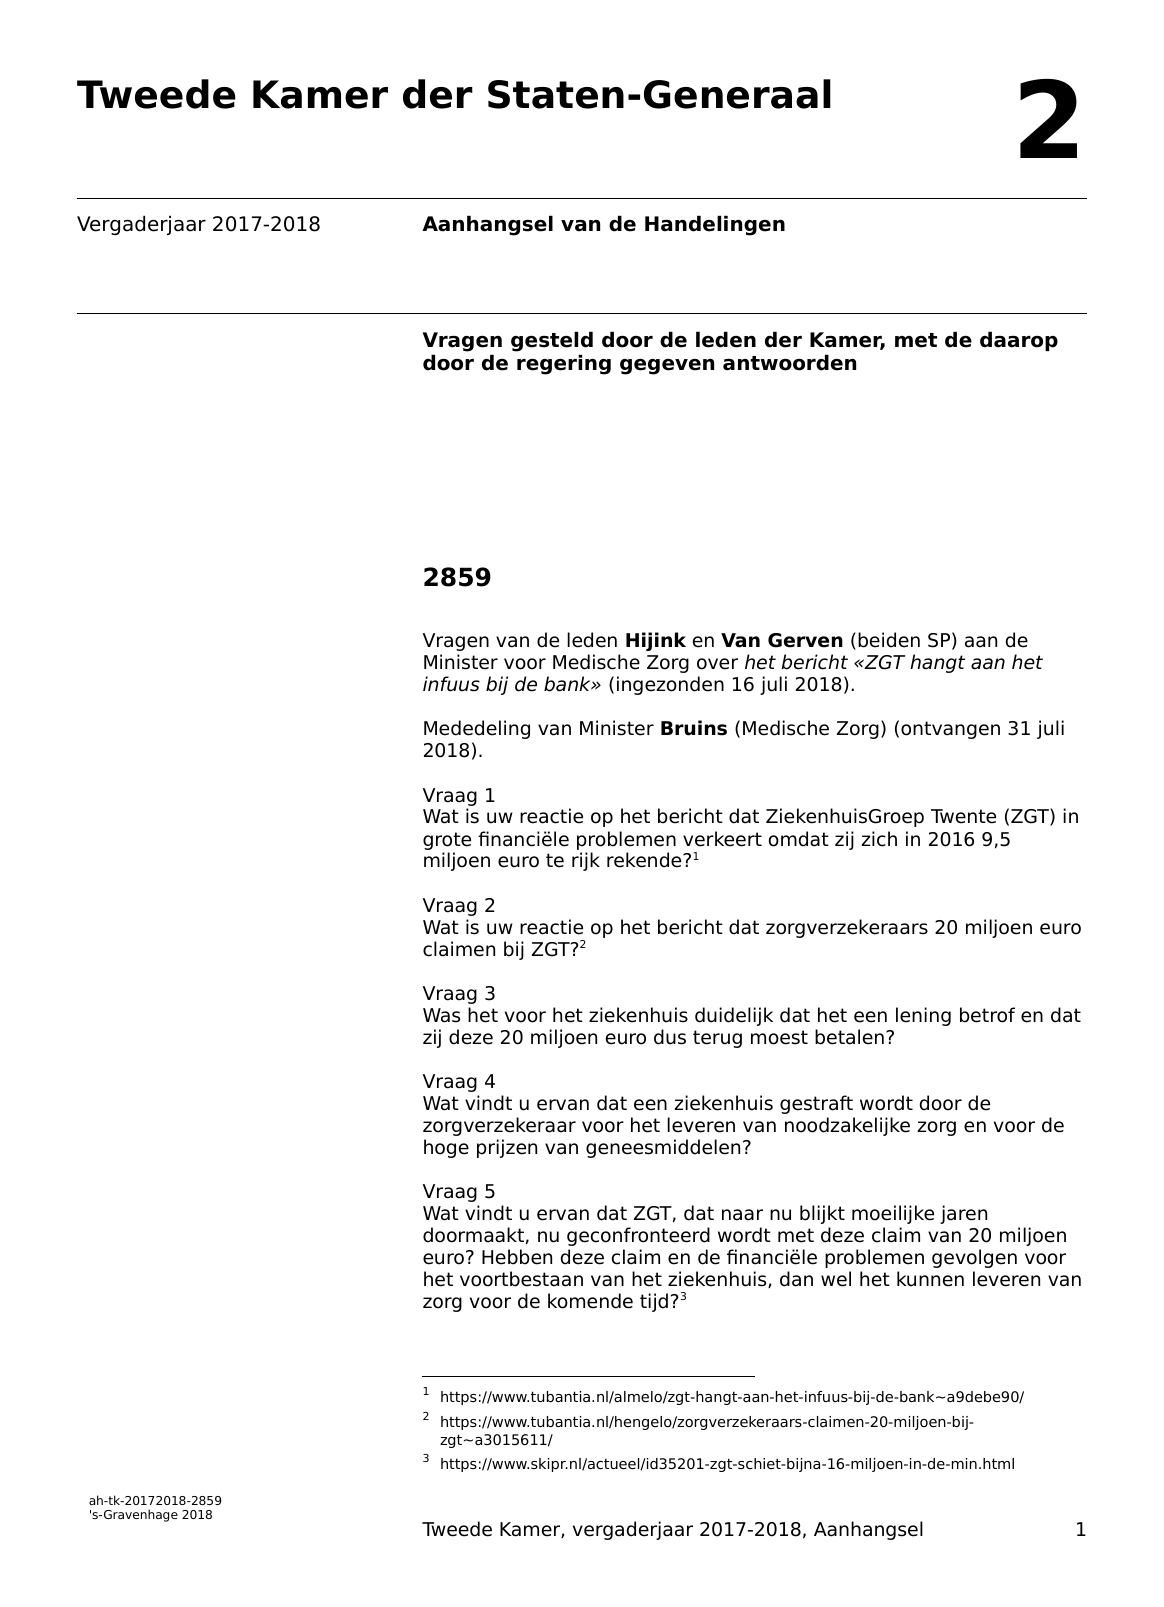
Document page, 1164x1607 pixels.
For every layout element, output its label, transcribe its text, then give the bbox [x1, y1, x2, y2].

text Was het voor het ziekenhuis duidelijk dat het een lening betrof en dat zij deze 20 miljoen euro dus terug moest betalen? [422, 1005, 1087, 1049]
table_cell [77, 314, 422, 375]
text https://www.tubantia.nl/hengelo/zorgverzekeraars-claimen-20-miljoen-bij-zgt~a3015611/ [422, 1410, 1087, 1449]
text Wat vindt u ervan dat een ziekenhuis gestraft wordt door de zorgverzekeraar voor het leveren van noodzakelijke zorg en voor de hoge prijzen van geneesmiddelen? [422, 1093, 1087, 1159]
text ah-tk-20172018-2859 [88, 1494, 323, 1508]
text Wat vindt u ervan dat ZGT, dat naar nu blijkt moeilijke jaren doormaakt, nu geconfronteerd wordt met deze claim van 20 miljoen euro? Hebben deze claim en de financiële problemen gevolgen voor het voortbestaan van het ziekenhuis, dan wel het kunnen leveren van zorg voor de komende tijd? [422, 1203, 1087, 1313]
text Vraag 4 [422, 1071, 1087, 1093]
text Vraag 2 [422, 894, 1087, 917]
text https://www.skipr.nl/actueel/id35201-zgt-schiet-bijna-16-miljoen-in-de-min.html [422, 1452, 1087, 1474]
text 's-Gravenhage 2018 [88, 1508, 323, 1522]
text Vraag 5 [422, 1181, 1087, 1203]
table_header Tweede Kamer der Staten-Generaal [77, 59, 886, 198]
text Wat is uw reactie op het bericht dat zorgverzekeraars 20 miljoen euro claimen bij ZGT? [422, 917, 1087, 961]
table_header 2 [886, 59, 1087, 198]
text Vraag 3 [422, 983, 1087, 1005]
text 2859 [422, 563, 1087, 592]
text Wat is uw reactie op het bericht dat ZiekenhuisGroep Twente (ZGT) in grote financiële problemen verkeert omdat zij zich in 2016 9,5 miljoen euro te rijk rekende? [422, 806, 1087, 872]
text Vraag 1 [422, 784, 1087, 806]
table_cell Vergaderjaar 2017-2018 [77, 199, 422, 313]
table_cell Aanhangsel van de Handelingen [422, 199, 1087, 313]
table_cell Vragen gesteld door de leden der Kamer, met de daarop door de regering gegeven antwoorden [422, 314, 1087, 375]
text Mededeling van Minister Bruins (Medische Zorg) (ontvangen 31 juli 2018). [422, 718, 1087, 762]
text https://www.tubantia.nl/almelo/zgt-hangt-aan-het-infuus-bij-de-bank~a9debe90/ [422, 1385, 1087, 1407]
text Vragen van de leden Hijink en Van Gerven (beiden SP) aan de Minister voor Medische Zorg over het bericht «ZGT hangt aan het infuus bij de bank» (ingezonden 16 juli 2018). [422, 630, 1087, 696]
